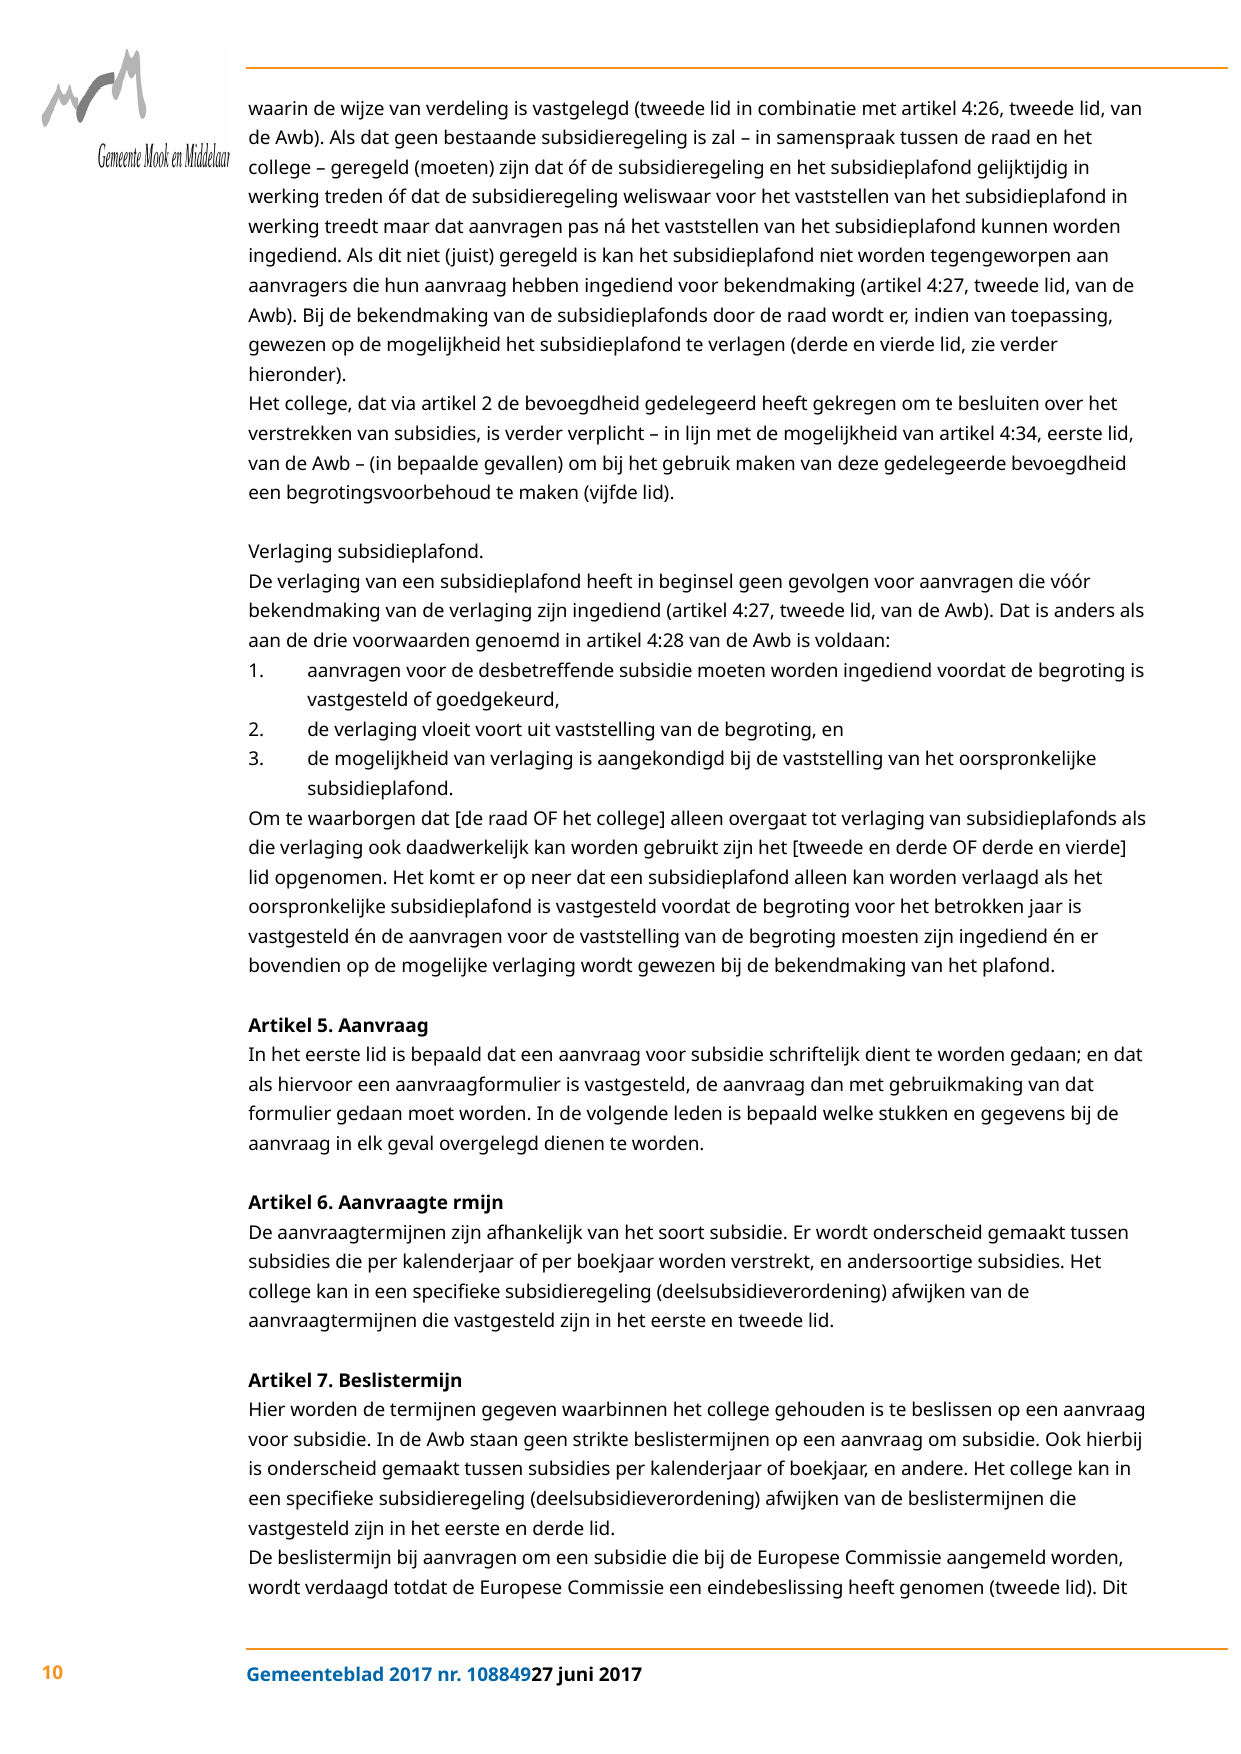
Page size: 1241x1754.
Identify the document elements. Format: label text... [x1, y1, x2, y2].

list de verlaging vloeit voort uit vaststelling van de begroting, en [248, 716, 1152, 742]
text Artikel 6. Aanvraagte rmijn [248, 1189, 1152, 1215]
list aanvragen voor de desbetreffende subsidie moeten worden ingediend voordat de begroting is vastgesteld of goedgekeurd, [248, 657, 1152, 712]
text waarin de wijze van verdeling is vastgelegd (tweede lid in combinatie met artikel 4:26, tweede lid, van de Awb). Als dat geen bestaande subsidieregeling is zal – in samenspraak tussen de raad en het college – geregeld (moeten) zijn dat óf de subsidieregeling en het subsidieplafond gelijktijdig in werking treden óf dat de subsidieregeling weliswaar voor het vaststellen van het subsidieplafond in werking treedt maar dat aanvragen pas ná het vaststellen van het subsidieplafond kunnen worden ingediend. Als dit niet (juist) geregeld is kan het subsidieplafond niet worden tegengeworpen aan aanvragers die hun aanvraag hebben ingediend voor bekendmaking (artikel 4:27, tweede lid, van de Awb). Bij de bekendmaking van de subsidieplafonds door de raad wordt er, indien van toepassing, gewezen op de mogelijkheid het subsidieplafond te verlagen (derde en vierde lid, zie verder hieronder). [248, 95, 1152, 387]
text Artikel 5. Aanvraag [248, 1012, 1152, 1038]
picture [41, 47, 231, 172]
text De aanvraagtermijnen zijn afhankelijk van het soort subsidie. Er wordt onderscheid gemaakt tussen subsidies die per kalenderjaar of per boekjaar worden verstrekt, en andersoortige subsidies. Het college kan in een specifieke subsidieregeling (deelsubsidieverordening) afwijken van de aanvraagtermijnen die vastgesteld zijn in het eerste en tweede lid. [248, 1219, 1152, 1333]
text Artikel 7. Beslistermijn [248, 1367, 1152, 1393]
text Hier worden de termijnen gegeven waarbinnen het college gehouden is te beslissen op een aanvraag voor subsidie. In de Awb staan geen strikte beslistermijnen op een aanvraag om subsidie. Ook hierbij is onderscheid gemaakt tussen subsidies per kalenderjaar of boekjaar, en andere. Het college kan in een specifieke subsidieregeling (deelsubsidieverordening) afwijken van de beslistermijnen die vastgesteld zijn in het eerste en derde lid. [248, 1396, 1152, 1541]
text Verlaging subsidieplafond. [248, 538, 1152, 564]
text De verlaging van een subsidieplafond heeft in beginsel geen gevolgen voor aanvragen die vóór bekendmaking van de verlaging zijn ingediend (artikel 4:27, tweede lid, van de Awb). Dat is anders als aan de drie voorwaarden genoemd in artikel 4:28 van de Awb is voldaan: [248, 568, 1152, 653]
text De beslistermijn bij aanvragen om een subsidie die bij de Europese Commissie aangemeld worden, wordt verdaagd totdat de Europese Commissie een eindebeslissing heeft genomen (tweede lid). Dit [248, 1544, 1152, 1600]
list de mogelijkheid van verlaging is aangekondigd bij de vaststelling van het oorspronkelijke subsidieplafond. [248, 746, 1152, 801]
text Om te waarborgen dat [de raad OF het college] alleen overgaat tot verlaging van subsidieplafonds als die verlaging ook daadwerkelijk kan worden gebruikt zijn het [tweede en derde OF derde en vierde] lid opgenomen. Het komt er op neer dat een subsidieplafond alleen kan worden verlaagd als het oorspronkelijke subsidieplafond is vastgesteld voordat de begroting voor het betrokken jaar is vastgesteld én de aanvragen voor de vaststelling van de begroting moesten zijn ingediend én er bovendien op de mogelijke verlaging wordt gewezen bij de bekendmaking van het plafond. [248, 805, 1152, 978]
text In het eerste lid is bepaald dat een aanvraag voor subsidie schriftelijk dient te worden gedaan; en dat als hiervoor een aanvraagformulier is vastgesteld, de aanvraag dan met gebruikmaking van dat formulier gedaan moet worden. In de volgende leden is bepaald welke stukken en gegevens bij de aanvraag in elk geval overgelegd dienen te worden. [248, 1041, 1152, 1156]
text Het college, dat via artikel 2 de bevoegdheid gedelegeerd heeft gekregen om te besluiten over het verstrekken van subsidies, is verder verplicht – in lijn met de mogelijkheid van artikel 4:34, eerste lid, van de Awb – (in bepaalde gevallen) om bij het gebruik maken van deze gedelegeerde bevoegdheid een begrotingsvoorbehoud te maken (vijfde lid). [248, 391, 1152, 505]
